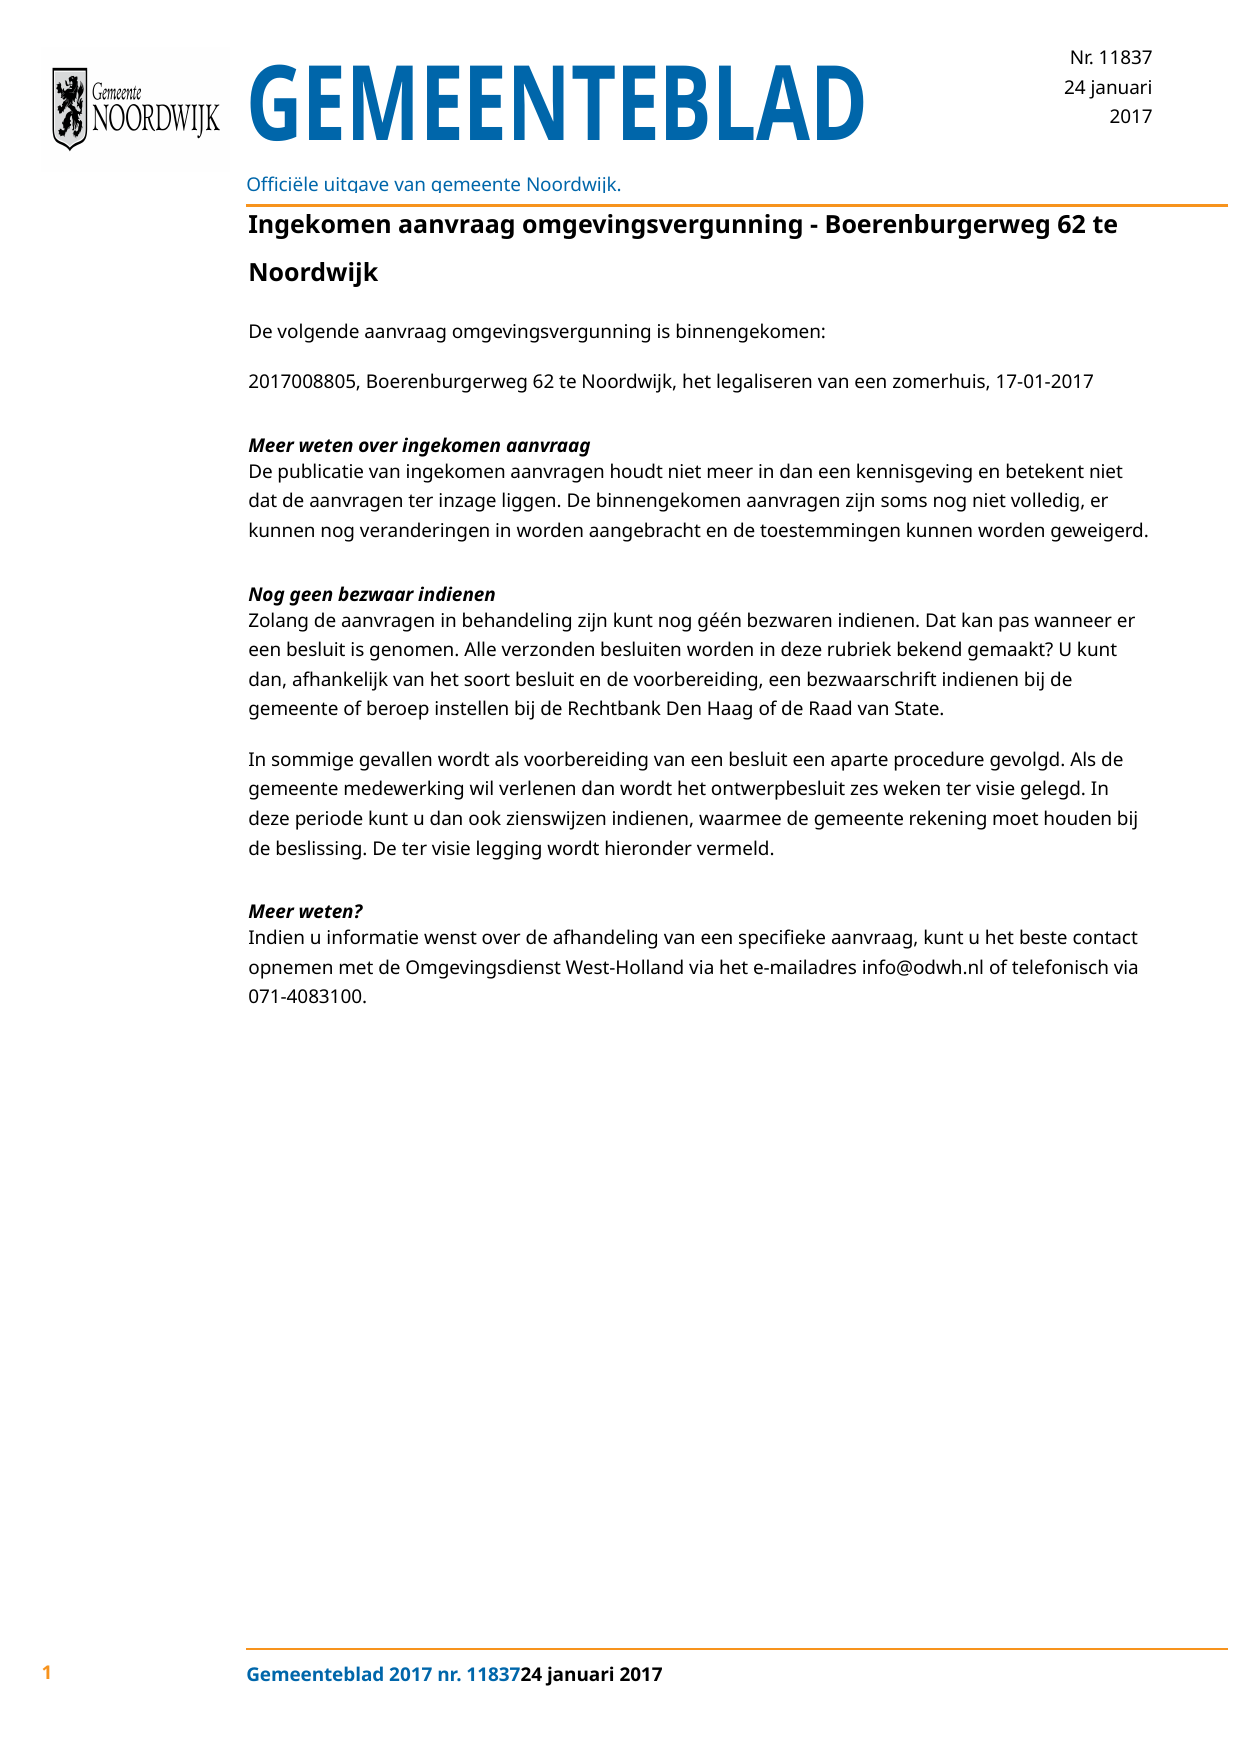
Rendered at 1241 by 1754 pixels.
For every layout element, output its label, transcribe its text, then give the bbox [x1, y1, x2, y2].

text Meer weten over ingekomen aanvraag [248, 432, 1152, 458]
text Meer weten? [248, 899, 1152, 924]
text Indien u informatie wenst over de afhandeling van een specifieke aanvraag, kunt u het beste contact opnemen met de Omgevingsdienst West-Holland via het e-mailadres info@odwh.nl of telefonisch via 071-4083100. [248, 924, 1152, 1009]
picture [41, 47, 231, 172]
text Nog geen bezwaar indienen [248, 581, 1152, 607]
text 2017008805, Boerenburgerweg 62 te Noordwijk, het legaliseren van een zomerhuis, 17-01-2017 [248, 368, 1152, 394]
text De publicatie van ingekomen aanvragen houdt niet meer in dan een kennisgeving en betekent niet dat de aanvragen ter inzage liggen. De binnengekomen aanvragen zijn soms nog niet volledig, er kunnen nog veranderingen in worden aangebracht en de toestemmingen kunnen worden geweigerd. [248, 458, 1152, 543]
text De volgende aanvraag omgevingsvergunning is binnengekomen: [248, 318, 1152, 344]
text Zolang de aanvragen in behandeling zijn kunt nog géén bezwaren indienen. Dat kan pas wanneer er een besluit is genomen. Alle verzonden besluiten worden in deze rubriek bekend gemaakt? U kunt dan, afhankelijk van het soort besluit en de voorbereiding, een bezwaarschrift indienen bij de gemeente of beroep instellen bij de Rechtbank Den Haag of de Raad van State. [248, 607, 1152, 721]
text In sommige gevallen wordt als voorbereiding van een besluit een aparte procedure gevolgd. Als de gemeente medewerking wil verlenen dan wordt het ontwerpbesluit zes weken ter visie gelegd. In deze periode kunt u dan ook zienswijzen indienen, waarmee de gemeente rekening moet houden bij de beslissing. De ter visie legging wordt hieronder vermeld. [248, 746, 1152, 861]
text Ingekomen aanvraag omgevingsvergunning - Boerenburgerweg 62 te Noordwijk [248, 207, 1152, 288]
